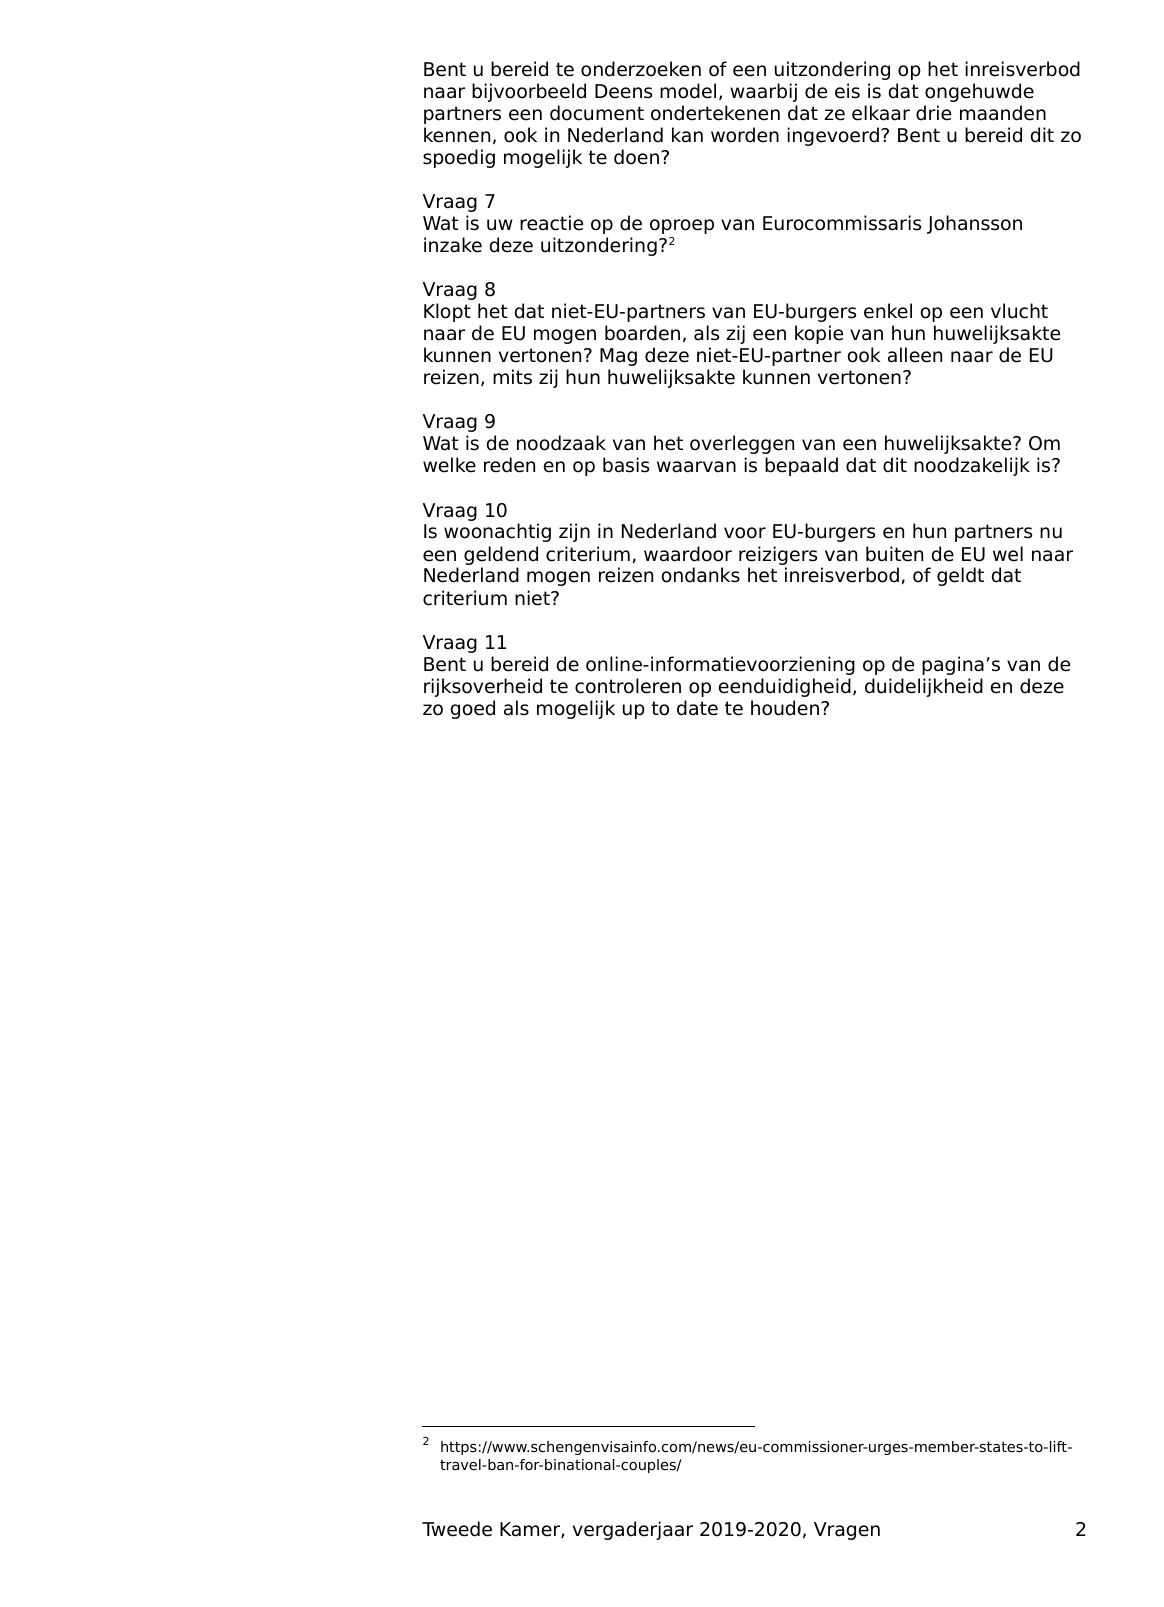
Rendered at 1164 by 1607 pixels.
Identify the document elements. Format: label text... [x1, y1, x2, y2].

text Vraag 8 [422, 279, 1087, 301]
text Vraag 11 [422, 632, 1087, 653]
text Bent u bereid te onderzoeken of een uitzondering op het inreisverbod naar bijvoorbeeld Deens model, waarbij de eis is dat ongehuwde partners een document ondertekenen dat ze elkaar drie maanden kennen, ook in Nederland kan worden ingevoerd? Bent u bereid dit zo spoedig mogelijk te doen? [422, 59, 1087, 169]
text Wat is de noodzaak van het overleggen van een huwelijksakte? Om welke reden en op basis waarvan is bepaald dat dit noodzakelijk is? [422, 433, 1087, 477]
text Bent u bereid de online-informatievoorziening op de pagina’s van de rijksoverheid te controleren op eenduidigheid, duidelijkheid en deze zo goed als mogelijk up to date te houden? [422, 653, 1087, 719]
text https://www.schengenvisainfo.com/news/eu-commissioner-urges-member-states-to-lift-travel-ban-for-binational-couples/ [422, 1435, 1087, 1474]
text Klopt het dat niet-EU-partners van EU-burgers enkel op een vlucht naar de EU mogen boarden, als zij een kopie van hun huwelijksakte kunnen vertonen? Mag deze niet-EU-partner ook alleen naar de EU reizen, mits zij hun huwelijksakte kunnen vertonen? [422, 301, 1087, 389]
text Vraag 10 [422, 499, 1087, 521]
text Vraag 7 [422, 191, 1087, 213]
text Is woonachtig zijn in Nederland voor EU-burgers en hun partners nu een geldend criterium, waardoor reizigers van buiten de EU wel naar Nederland mogen reizen ondanks het inreisverbod, of geldt dat criterium niet? [422, 521, 1087, 609]
text Wat is uw reactie op de oproep van Eurocommissaris Johansson inzake deze uitzondering? [422, 213, 1087, 257]
text Vraag 9 [422, 411, 1087, 433]
